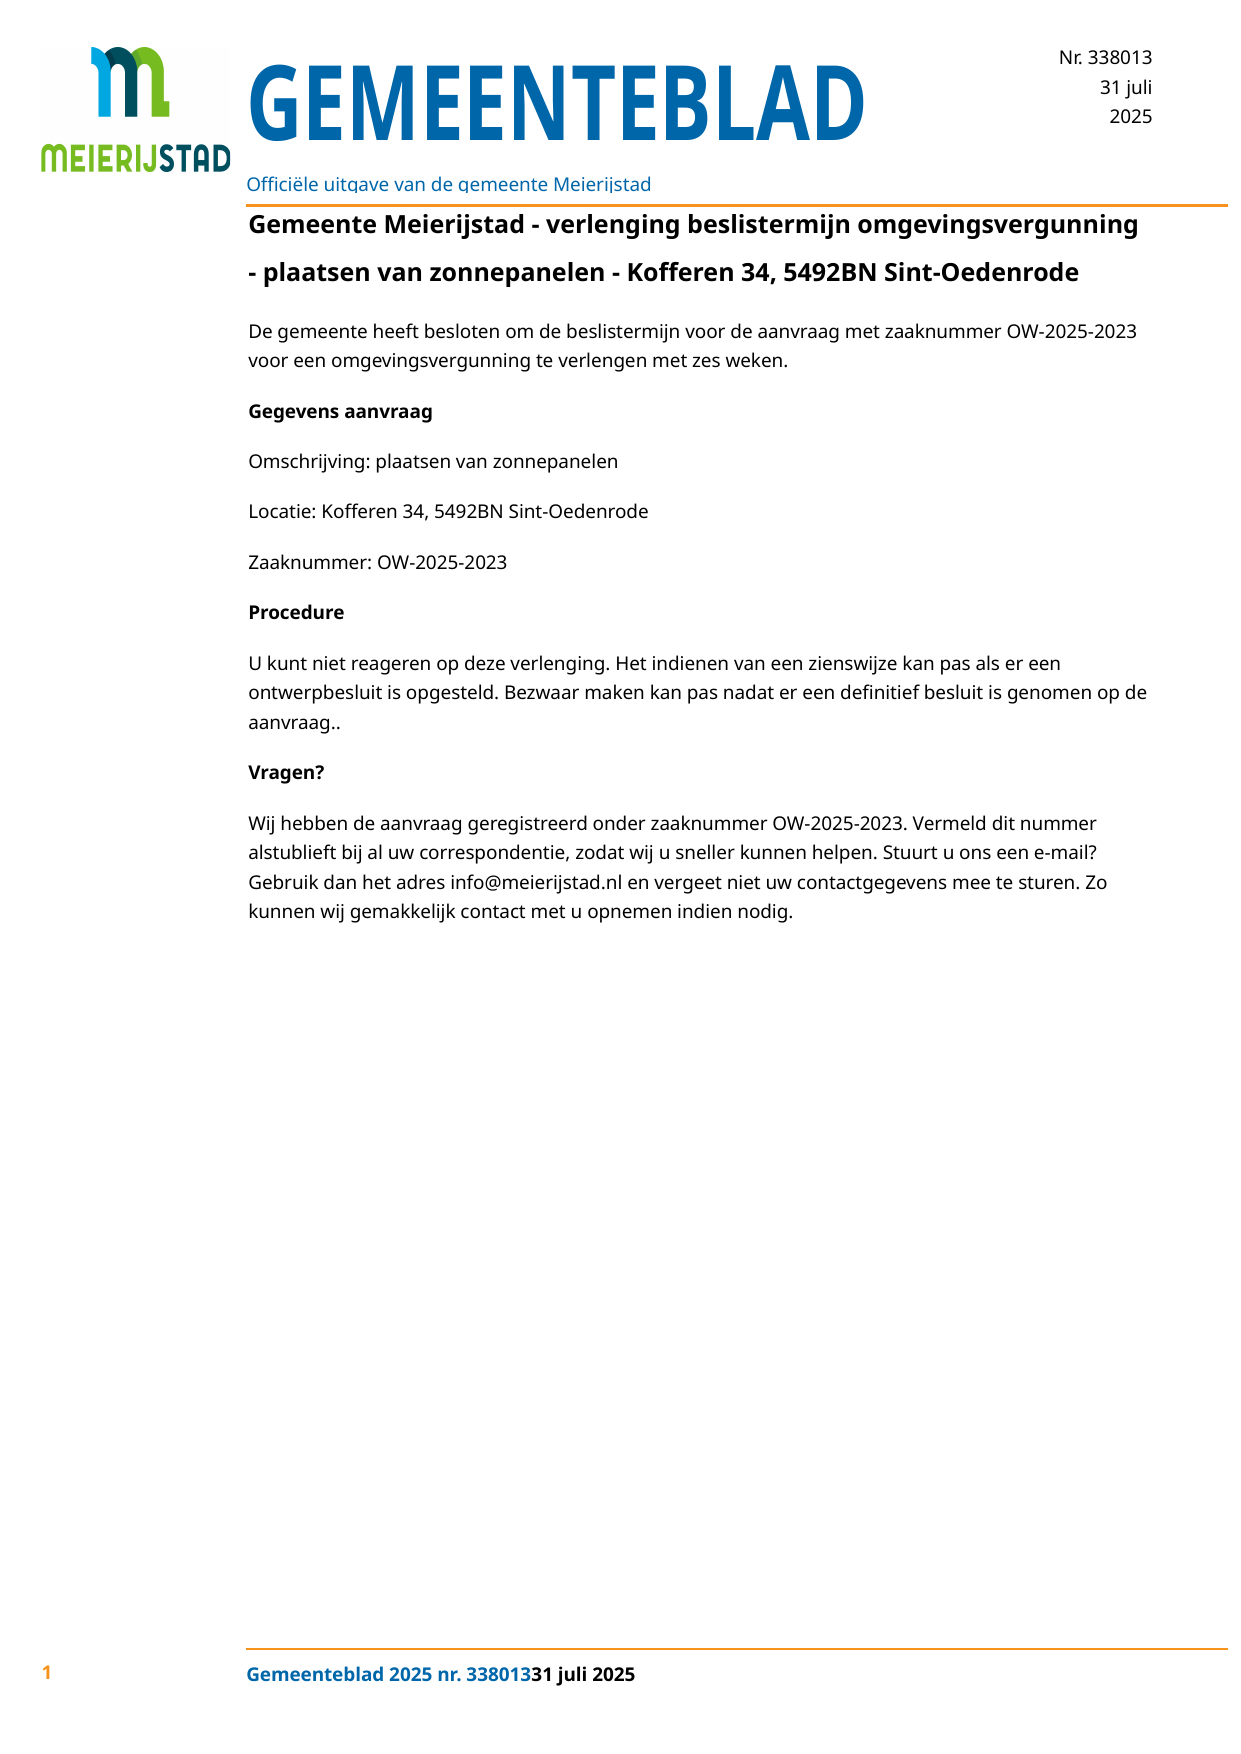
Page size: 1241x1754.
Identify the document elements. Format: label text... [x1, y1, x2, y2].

text Vragen? [248, 759, 1152, 785]
text U kunt niet reageren op deze verlenging. Het indienen van een zienswijze kan pas als er een ontwerpbesluit is opgesteld. Bezwaar maken kan pas nadat er een definitief besluit is genomen op de aanvraag.. [248, 650, 1152, 735]
text Locatie: Kofferen 34, 5492BN Sint-Oedenrode [248, 499, 1152, 524]
text Gegevens aanvraag [248, 398, 1152, 424]
text Wij hebben de aanvraag geregistreerd onder zaaknummer OW-2025-2023. Vermeld dit nummer alstublieft bij al uw correspondentie, zodat wij u sneller kunnen helpen. Stuurt u ons een e-mail? Gebruik dan het adres info@meierijstad.nl en vergeet niet uw contactgegevens mee te sturen. Zo kunnen wij gemakkelijk contact met u opnemen indien nodig. [248, 810, 1152, 924]
text De gemeente heeft besloten om de beslistermijn voor de aanvraag met zaaknummer OW-2025-2023 voor een omgevingsvergunning te verlengen met zes weken. [248, 318, 1152, 373]
text Procedure [248, 599, 1152, 625]
picture [41, 47, 231, 172]
text Zaaknummer: OW-2025-2023 [248, 549, 1152, 575]
text Gemeente Meierijstad - verlenging beslistermijn omgevingsvergunning - plaatsen van zonnepanelen - Kofferen 34, 5492BN Sint-Oedenrode [248, 207, 1152, 288]
text Omschrijving: plaatsen van zonnepanelen [248, 448, 1152, 474]
